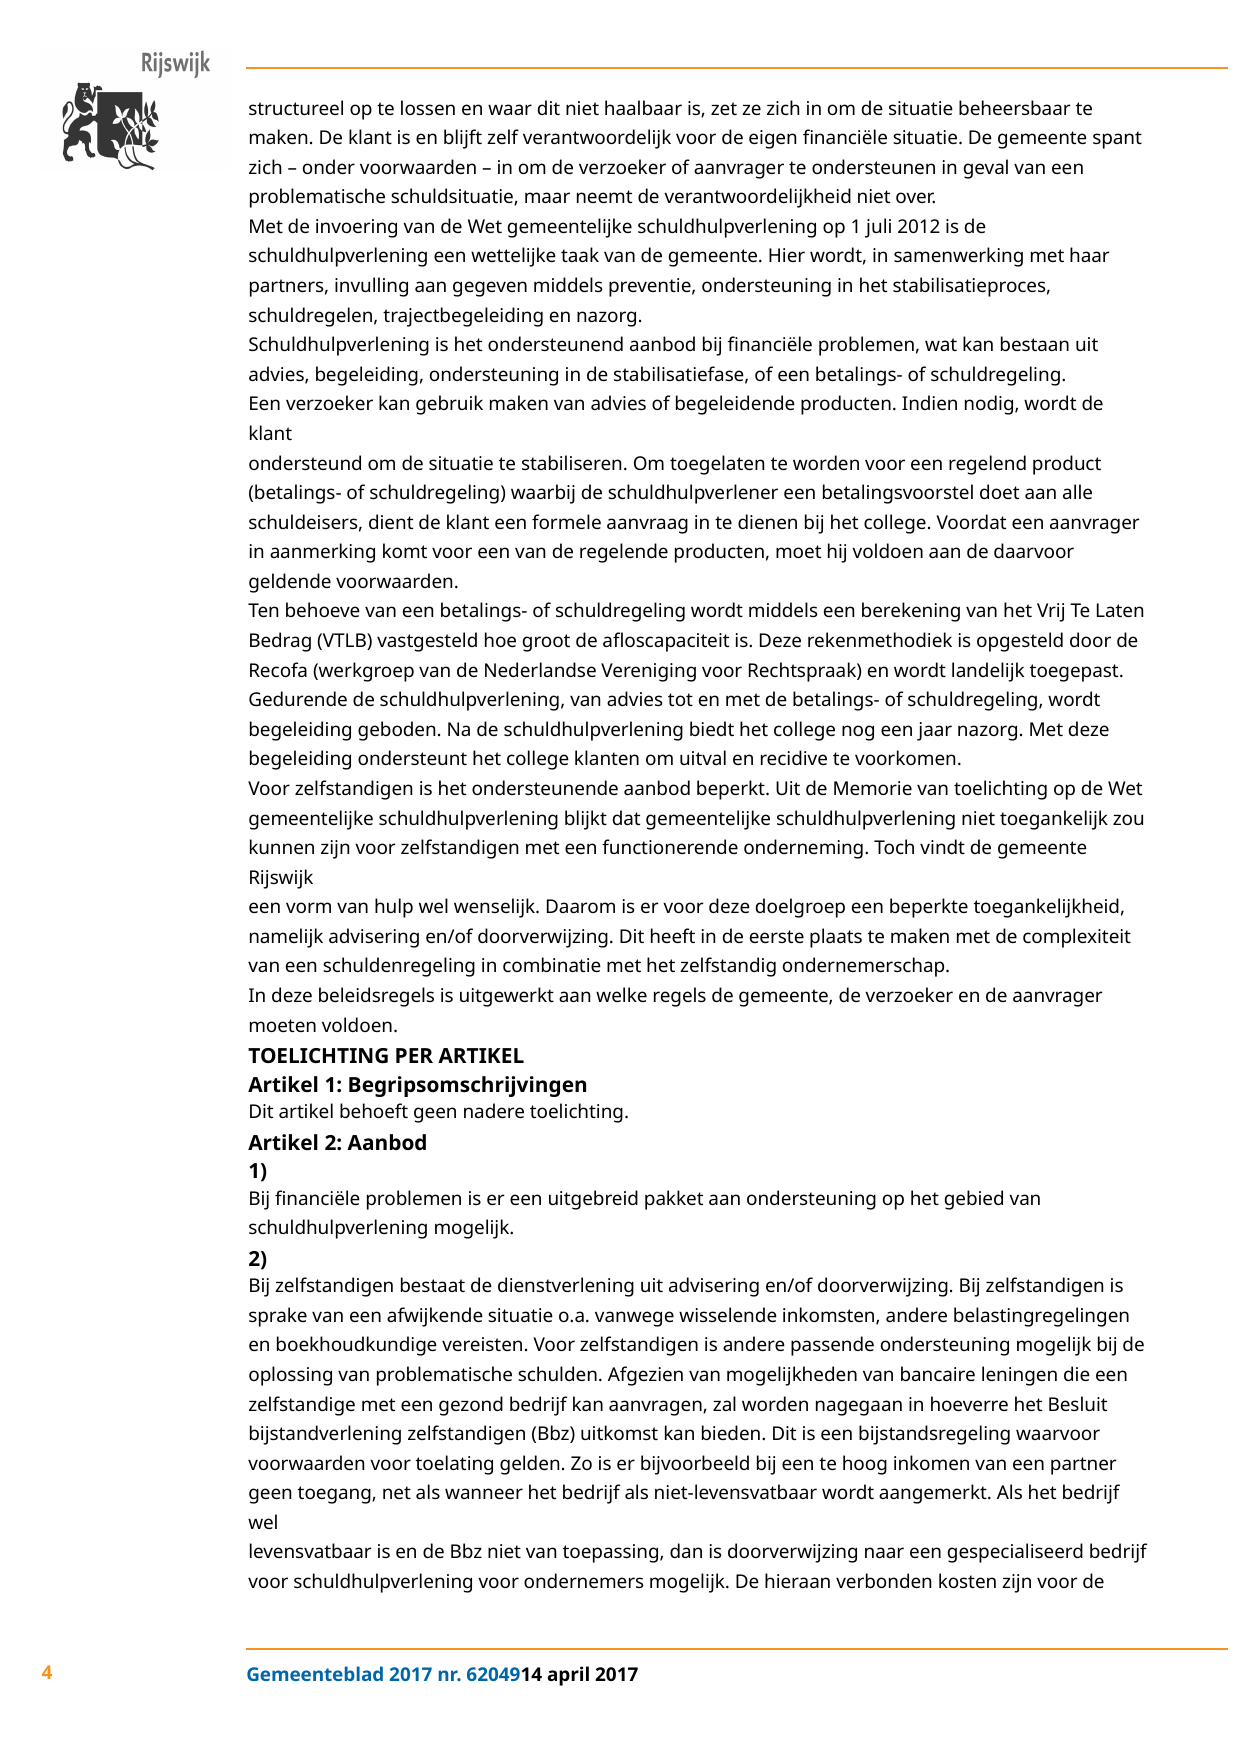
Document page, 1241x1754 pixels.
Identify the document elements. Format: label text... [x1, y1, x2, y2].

text Bedrag (VTLB) vastgesteld hoe groot de afloscapaciteit is. Deze rekenmethodiek is opgesteld door de [248, 627, 1152, 653]
text Dit artikel behoeft geen nadere toelichting. [248, 1098, 1152, 1124]
text Voor zelfstandigen is het ondersteunende aanbod beperkt. Uit de Memorie van toelichting op de Wet [248, 775, 1152, 801]
text (betalings- of schuldregeling) waarbij de schuldhulpverlener een betalingsvoorstel doet aan alle [248, 479, 1152, 505]
text begeleiding geboden. Na de schuldhulpverlening biedt het college nog een jaar nazorg. Met deze [248, 716, 1152, 742]
text Bij financiële problemen is er een uitgebreid pakket aan ondersteuning op het gebied van [248, 1185, 1152, 1211]
text een vorm van hulp wel wenselijk. Daarom is er voor deze doelgroep een beperkte toegankelijkheid, [248, 893, 1152, 919]
text moeten voldoen. [248, 1012, 1152, 1038]
text gemeentelijke schuldhulpverlening blijkt dat gemeentelijke schuldhulpverlening niet toegankelijk zou [248, 805, 1152, 831]
text Artikel 1: Begripsomschrijvingen [248, 1070, 1152, 1098]
text geen toegang, net als wanneer het bedrijf als niet-levensvatbaar wordt aangemerkt. Als het bedrijf wel [248, 1479, 1152, 1535]
text Ten behoeve van een betalings- of schuldregeling wordt middels een berekening van het Vrij Te Laten [248, 598, 1152, 623]
text en boekhoudkundige vereisten. Voor zelfstandigen is andere passende ondersteuning mogelijk bij de [248, 1332, 1152, 1357]
picture [41, 47, 231, 172]
text schuldregelen, trajectbegeleiding en nazorg. [248, 302, 1152, 328]
text bijstandverlening zelfstandigen (Bbz) uitkomst kan bieden. Dit is een bijstandsregeling waarvoor [248, 1420, 1152, 1446]
text levensvatbaar is en de Bbz niet van toepassing, dan is doorverwijzing naar een gespecialiseerd bedrijf [248, 1539, 1152, 1564]
text namelijk advisering en/of doorverwijzing. Dit heeft in de eerste plaats te maken met de complexiteit [248, 923, 1152, 949]
text sprake van een afwijkende situatie o.a. vanwege wisselende inkomsten, andere belastingregelingen [248, 1302, 1152, 1328]
text problematische schuldsituatie, maar neemt de verantwoordelijkheid niet over. [248, 183, 1152, 209]
text schuldhulpverlening mogelijk. [248, 1214, 1152, 1240]
text Met de invoering van de Wet gemeentelijke schuldhulpverlening op 1 juli 2012 is de [248, 213, 1152, 239]
text structureel op te lossen en waar dit niet haalbaar is, zet ze zich in om de situatie beheersbaar te [248, 95, 1152, 121]
text zelfstandige met een gezond bedrijf kan aanvragen, zal worden nagegaan in hoeverre het Besluit [248, 1391, 1152, 1416]
text Schuldhulpverlening is het ondersteunend aanbod bij financiële problemen, wat kan bestaan uit [248, 331, 1152, 357]
text oplossing van problematische schulden. Afgezien van mogelijkheden van bancaire leningen die een [248, 1361, 1152, 1387]
text In deze beleidsregels is uitgewerkt aan welke regels de gemeente, de verzoeker en de aanvrager [248, 982, 1152, 1008]
text kunnen zijn voor zelfstandigen met een functionerende onderneming. Toch vindt de gemeente Rijswijk [248, 834, 1152, 890]
text Artikel 2: Aanbod [248, 1128, 1152, 1156]
text ondersteund om de situatie te stabiliseren. Om toegelaten te worden voor een regelend product [248, 450, 1152, 476]
text advies, begeleiding, ondersteuning in de stabilisatiefase, of een betalings- of schuldregeling. [248, 361, 1152, 387]
text Bij zelfstandigen bestaat de dienstverlening uit advisering en/of doorverwijzing. Bij zelfstandigen is [248, 1272, 1152, 1298]
text partners, invulling aan gegeven middels preventie, ondersteuning in het stabilisatieproces, [248, 272, 1152, 298]
text 1) [248, 1156, 1152, 1185]
text voorwaarden voor toelating gelden. Zo is er bijvoorbeeld bij een te hoog inkomen van een partner [248, 1450, 1152, 1476]
text 2) [248, 1244, 1152, 1272]
text van een schuldenregeling in combinatie met het zelfstandig ondernemerschap. [248, 953, 1152, 978]
text begeleiding ondersteunt het college klanten om uitval en recidive te voorkomen. [248, 746, 1152, 771]
text Recofa (werkgroep van de Nederlandse Vereniging voor Rechtspraak) en wordt landelijk toegepast. [248, 657, 1152, 683]
text schuldhulpverlening een wettelijke taak van de gemeente. Hier wordt, in samenwerking met haar [248, 243, 1152, 268]
text voor schuldhulpverlening voor ondernemers mogelijk. De hieraan verbonden kosten zijn voor de [248, 1568, 1152, 1594]
text Gedurende de schuldhulpverlening, van advies tot en met de betalings- of schuldregeling, wordt [248, 686, 1152, 712]
text zich – onder voorwaarden – in om de verzoeker of aanvrager te ondersteunen in geval van een [248, 154, 1152, 180]
text Een verzoeker kan gebruik maken van advies of begeleidende producten. Indien nodig, wordt de klant [248, 391, 1152, 446]
text maken. De klant is en blijft zelf verantwoordelijk voor de eigen financiële situatie. De gemeente spant [248, 124, 1152, 150]
text in aanmerking komt voor een van de regelende producten, moet hij voldoen aan de daarvoor [248, 538, 1152, 564]
text geldende voorwaarden. [248, 568, 1152, 594]
text schuldeisers, dient de klant een formele aanvraag in te dienen bij het college. Voordat een aanvrager [248, 509, 1152, 535]
text TOELICHTING PER ARTIKEL [248, 1041, 1152, 1070]
